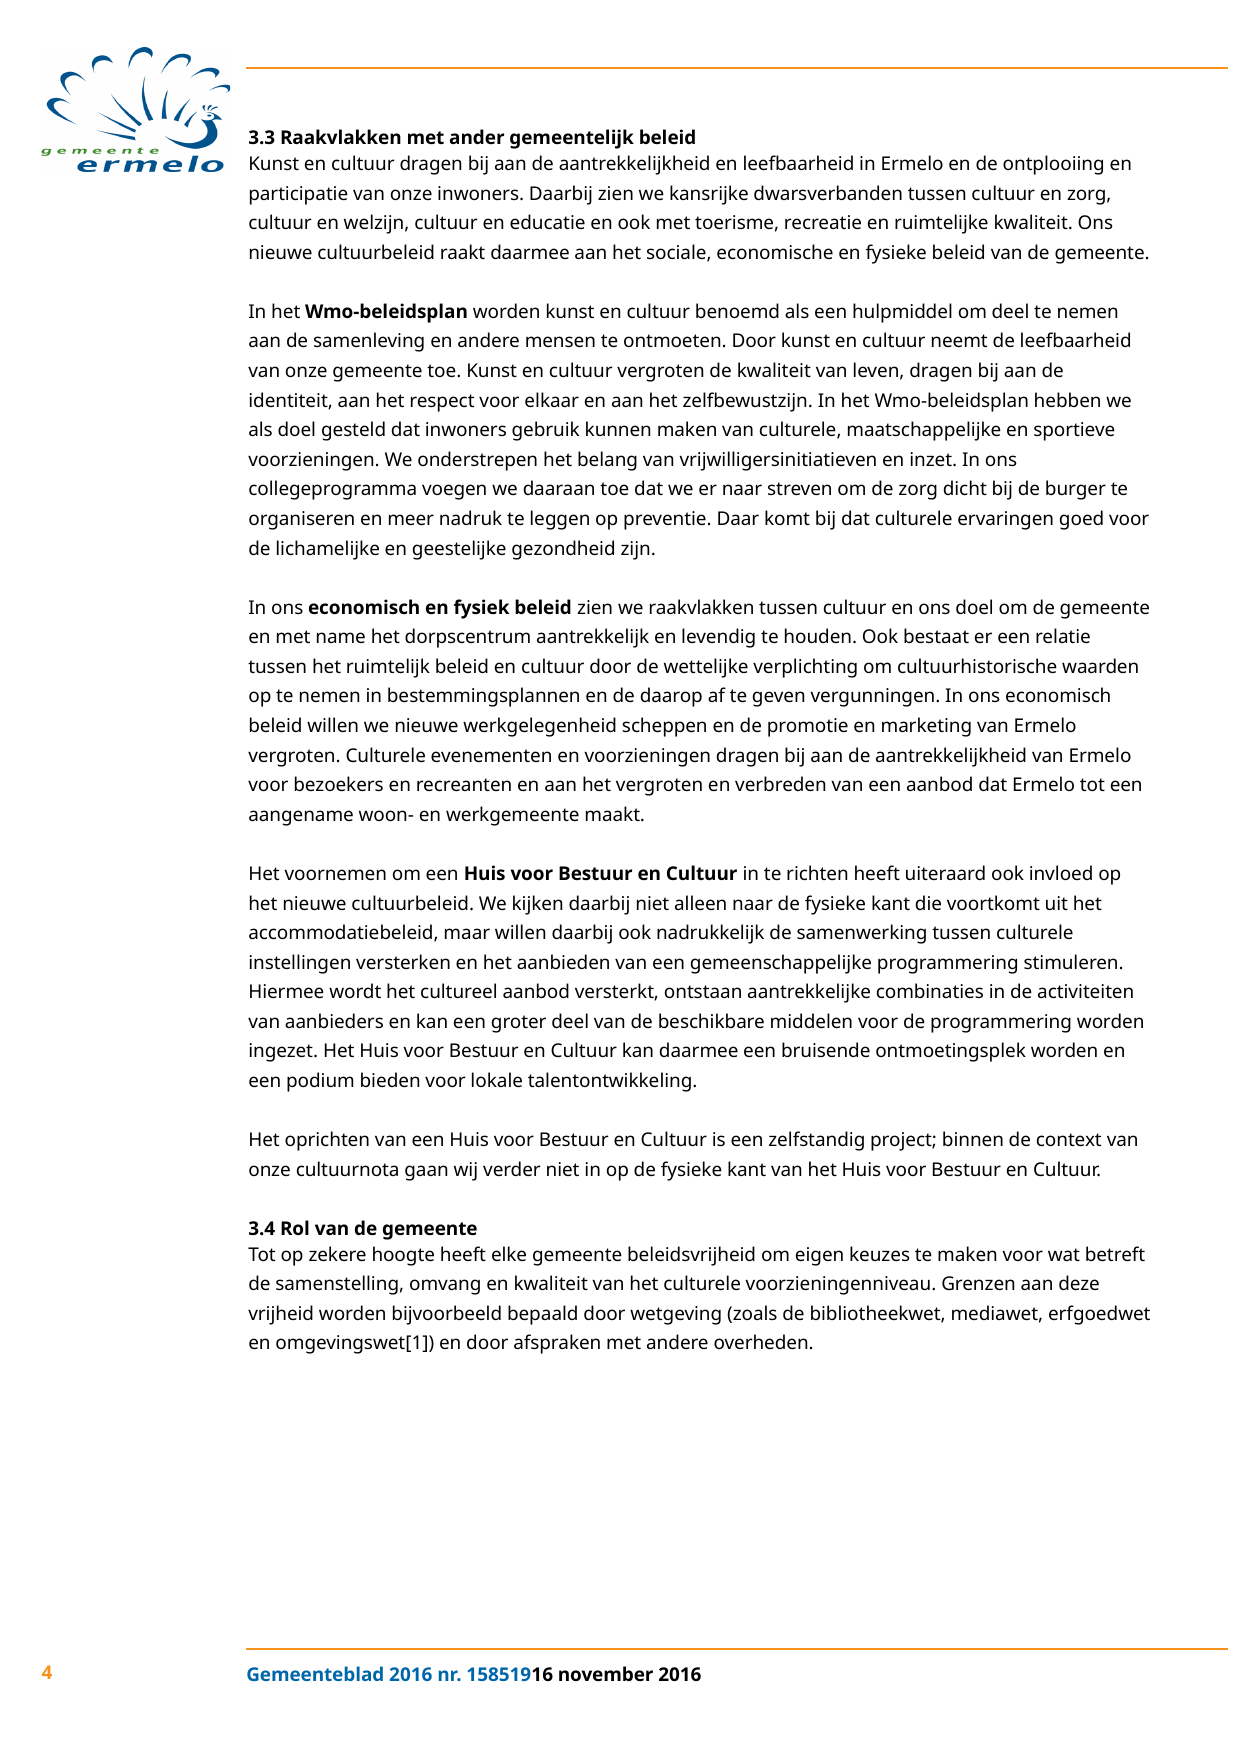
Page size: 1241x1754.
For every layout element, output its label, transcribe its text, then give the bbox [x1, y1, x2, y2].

text In het Wmo-beleidsplan worden kunst en cultuur benoemd als een hulpmiddel om deel te nemen aan de samenleving en andere mensen te ontmoeten. Door kunst en cultuur neemt de leefbaarheid van onze gemeente toe. Kunst en cultuur vergroten de kwaliteit van leven, dragen bij aan de identiteit, aan het respect voor elkaar en aan het zelfbewustzijn. In het Wmo-beleidsplan hebben we als doel gesteld dat inwoners gebruik kunnen maken van culturele, maatschappelijke en sportieve voorzieningen. We onderstrepen het belang van vrijwilligersinitiatieven en inzet. In ons collegeprogramma voegen we daaraan toe dat we er naar streven om de zorg dicht bij de burger te organiseren en meer nadruk te leggen op preventie. Daar komt bij dat culturele ervaringen goed voor de lichamelijke en geestelijke gezondheid zijn. [248, 298, 1152, 560]
text In ons economisch en fysiek beleid zien we raakvlakken tussen cultuur en ons doel om de gemeente en met name het dorpscentrum aantrekkelijk en levendig te houden. Ook bestaat er een relatie tussen het ruimtelijk beleid en cultuur door de wettelijke verplichting om cultuurhistorische waarden op te nemen in bestemmingsplannen en de daarop af te geven vergunningen. In ons economisch beleid willen we nieuwe werkgelegenheid scheppen en de promotie en marketing van Ermelo vergroten. Culturele evenementen en voorzieningen dragen bij aan de aantrekkelijkheid van Ermelo voor bezoekers en recreanten en aan het vergroten en verbreden van een aanbod dat Ermelo tot een aangename woon- en werkgemeente maakt. [248, 594, 1152, 827]
text Het voornemen om een Huis voor Bestuur en Cultuur in te richten heeft uiteraard ook invloed op het nieuwe cultuurbeleid. We kijken daarbij niet alleen naar de fysieke kant die voortkomt uit het accommodatiebeleid, maar willen daarbij ook nadrukkelijk de samenwerking tussen culturele instellingen versterken en het aanbieden van een gemeenschappelijke programmering stimuleren. Hiermee wordt het cultureel aanbod versterkt, ontstaan aantrekkelijke combinaties in de activiteiten van aanbieders en kan een groter deel van de beschikbare middelen voor de programmering worden ingezet. Het Huis voor Bestuur en Cultuur kan daarmee een bruisende ontmoetingsplek worden en een podium bieden voor lokale talentontwikkeling. [248, 860, 1152, 1093]
text 3.3 Raakvlakken met ander gemeentelijk beleid [248, 124, 1152, 150]
text Tot op zekere hoogte heeft elke gemeente beleidsvrijheid om eigen keuzes te maken voor wat betreft de samenstelling, omvang en kwaliteit van het culturele voorzieningenniveau. Grenzen aan deze vrijheid worden bijvoorbeeld bepaald door wetgeving (zoals de bibliotheekwet, mediawet, erfgoedwet en omgevingswet[1]) en door afspraken met andere overheden. [248, 1241, 1152, 1355]
text Kunst en cultuur dragen bij aan de aantrekkelijkheid en leefbaarheid in Ermelo en de ontplooiing en participatie van onze inwoners. Daarbij zien we kansrijke dwarsverbanden tussen cultuur en zorg, cultuur en welzijn, cultuur en educatie en ook met toerisme, recreatie en ruimtelijke kwaliteit. Ons nieuwe cultuurbeleid raakt daarmee aan het sociale, economische en fysieke beleid van de gemeente. [248, 150, 1152, 264]
text Het oprichten van een Huis voor Bestuur en Cultuur is een zelfstandig project; binnen de context van onze cultuurnota gaan wij verder niet in op de fysieke kant van het Huis voor Bestuur en Cultuur. [248, 1126, 1152, 1182]
picture [41, 47, 231, 172]
text 3.4 Rol van de gemeente [248, 1215, 1152, 1241]
